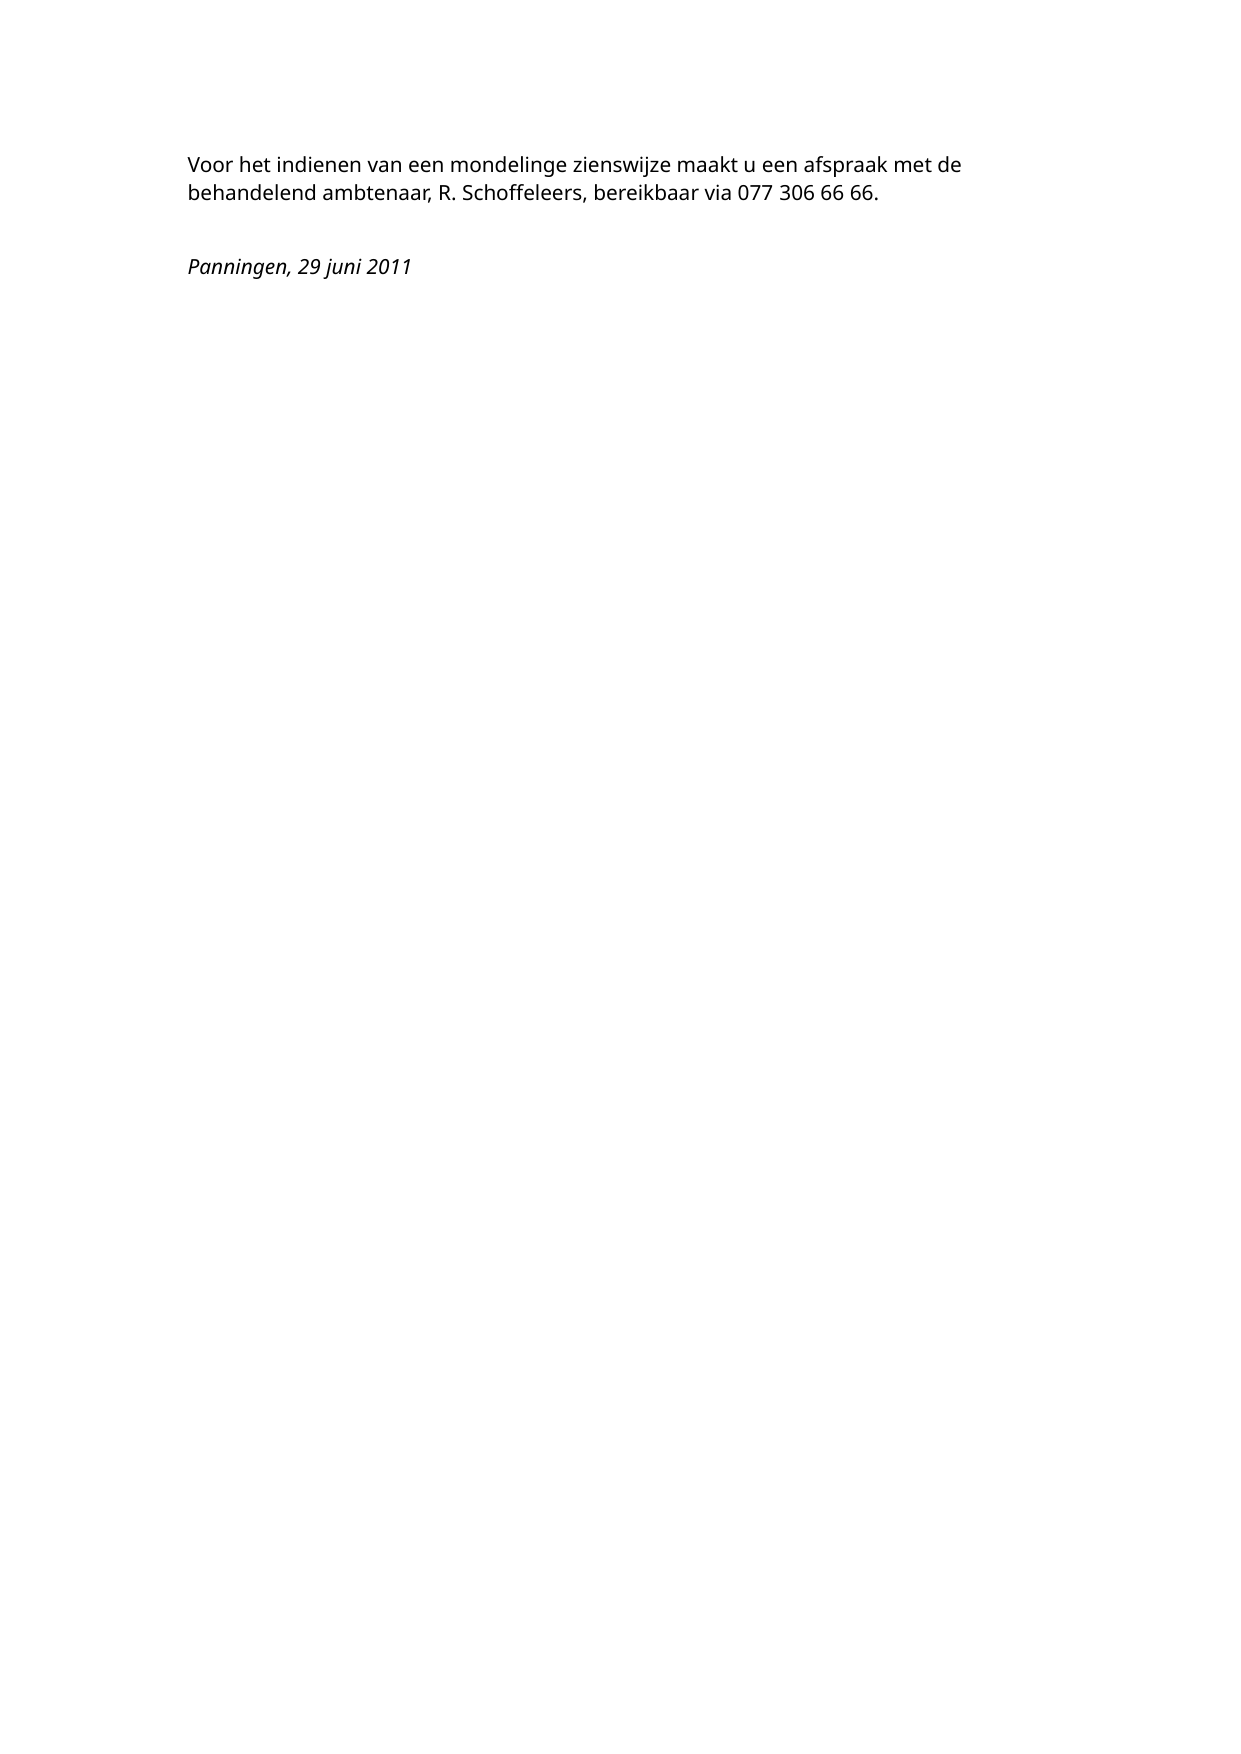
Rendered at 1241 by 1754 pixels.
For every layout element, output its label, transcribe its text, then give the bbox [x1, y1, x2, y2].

text Voor het indienen van een mondelinge zienswijze maakt u een afspraak met de behandelend ambtenaar, R. Schoffeleers, bereikbaar via 077 306 66 66. [187, 150, 1053, 207]
text Panningen, 29 juni 2011 [187, 252, 1053, 280]
